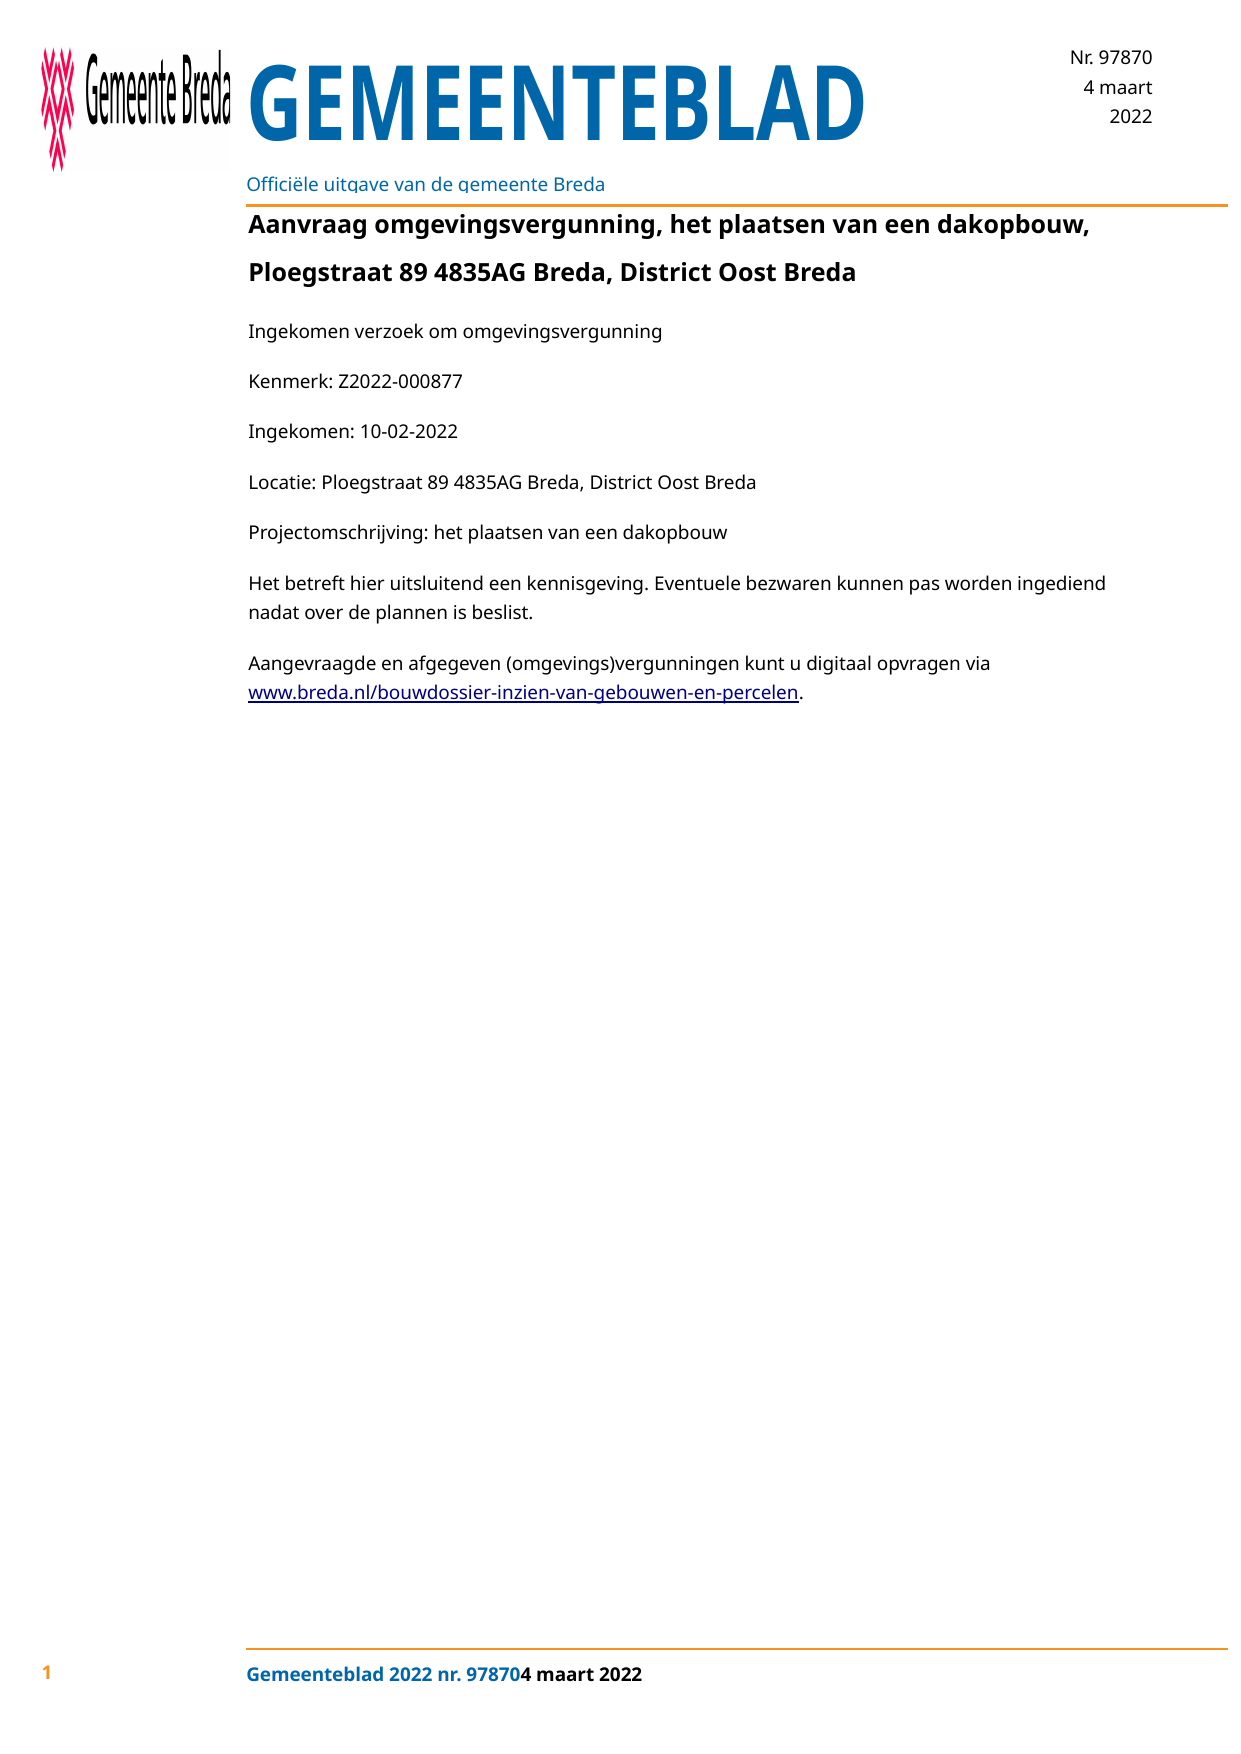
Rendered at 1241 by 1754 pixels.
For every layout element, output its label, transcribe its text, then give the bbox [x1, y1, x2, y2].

text Het betreft hier uitsluitend een kennisgeving. Eventuele bezwaren kunnen pas worden ingediend nadat over de plannen is beslist. [248, 570, 1152, 625]
text Aangevraagde en afgegeven (omgevings)vergunningen kunt u digitaal opvragen via www.breda.nl/bouwdossier-inzien-van-gebouwen-en-percelen. [248, 650, 1152, 705]
picture [41, 47, 231, 172]
text Ingekomen: 10-02-2022 [248, 419, 1152, 444]
text Ingekomen verzoek om omgevingsvergunning [248, 318, 1152, 344]
text Aanvraag omgevingsvergunning, het plaatsen van een dakopbouw, Ploegstraat 89 4835AG Breda, District Oost Breda [248, 207, 1152, 288]
text Locatie: Ploegstraat 89 4835AG Breda, District Oost Breda [248, 469, 1152, 495]
text Kenmerk: Z2022-000877 [248, 368, 1152, 394]
text Projectomschrijving: het plaatsen van een dakopbouw [248, 519, 1152, 545]
